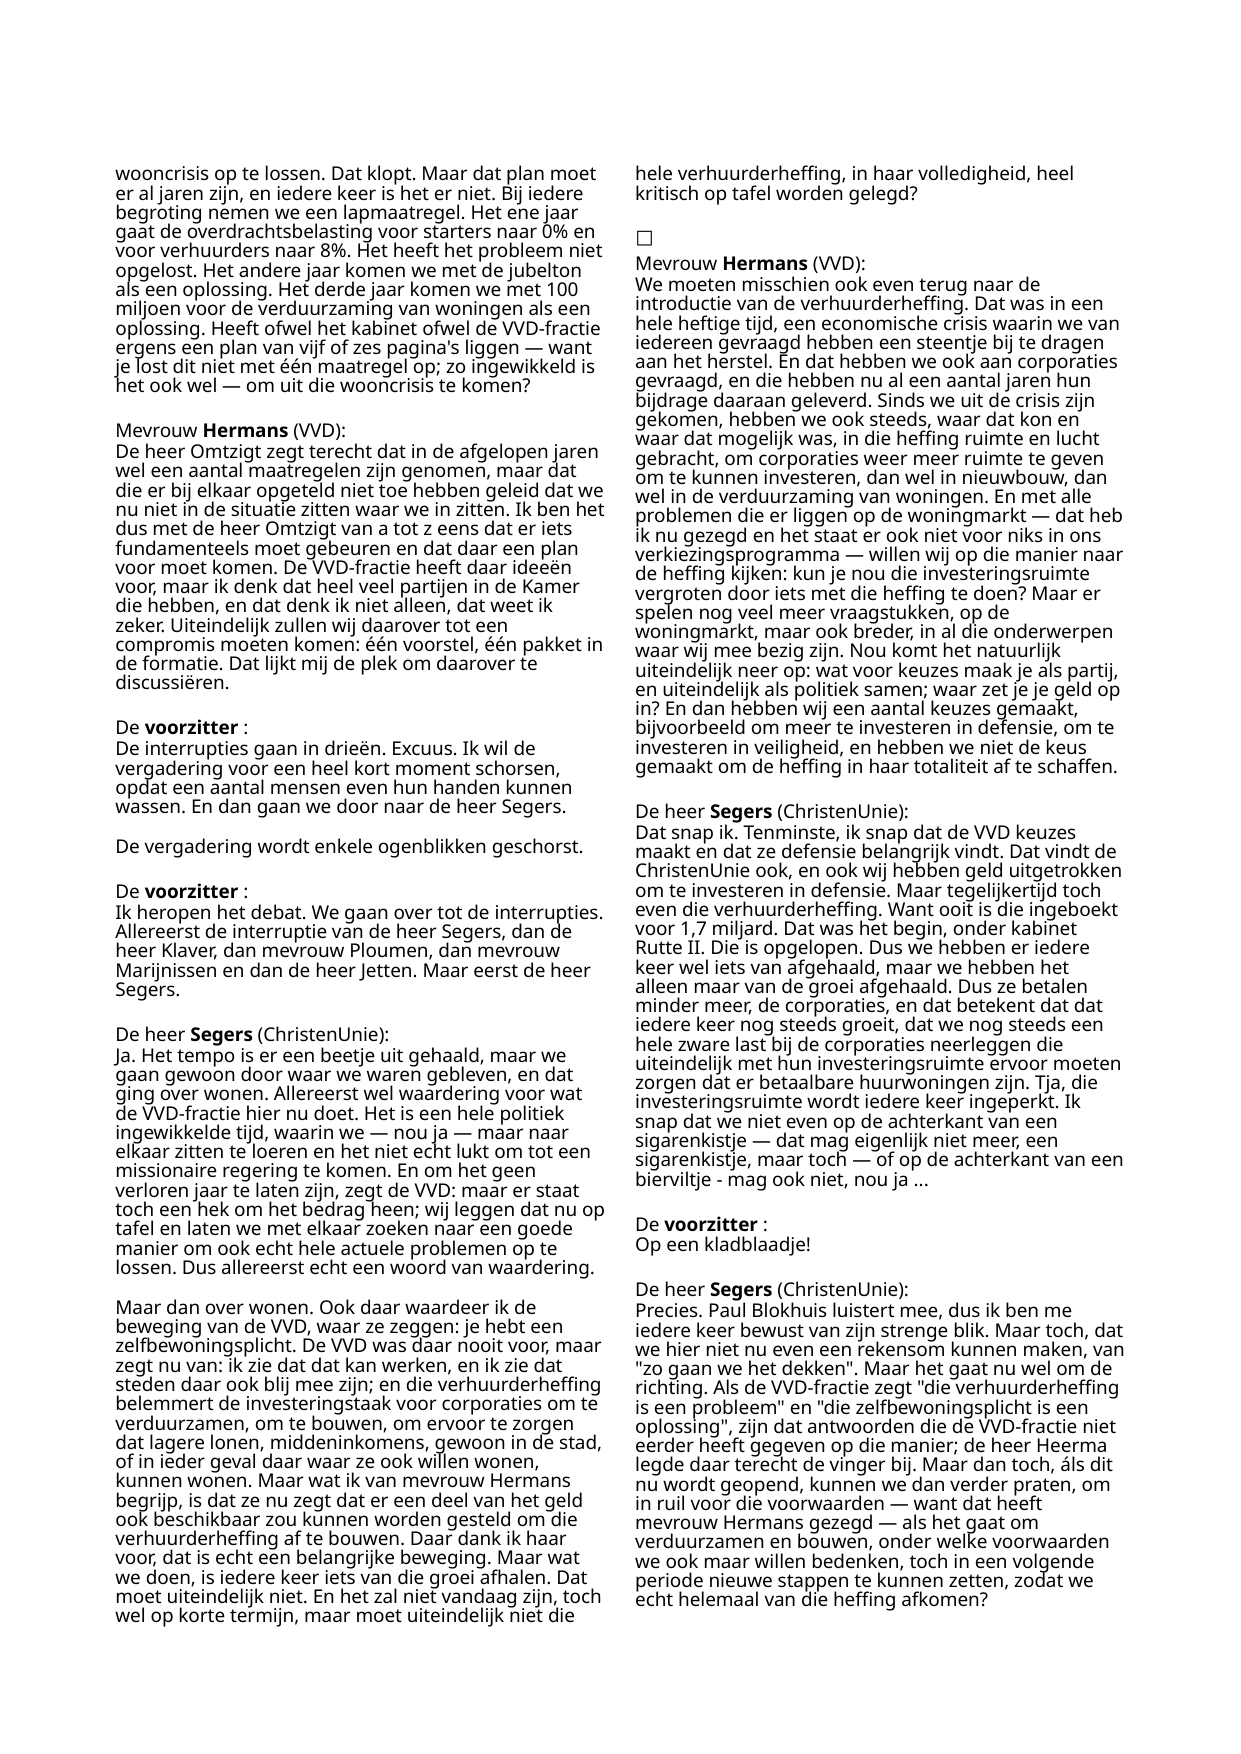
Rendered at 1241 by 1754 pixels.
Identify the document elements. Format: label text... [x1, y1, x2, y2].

text We moeten misschien ook even terug naar de introductie van de verhuurderheffing. Dat was in een hele heftige tijd, een economische crisis waarin we van iedereen gevraagd hebben een steentje bij te dragen aan het herstel. En dat hebben we ook aan corporaties gevraagd, en die hebben nu al een aantal jaren hun bijdrage daaraan geleverd. Sinds we uit de crisis zijn gekomen, hebben we ook steeds, waar dat kon en waar dat mogelijk was, in die heffing ruimte en lucht gebracht, om corporaties weer meer ruimte te geven om te kunnen investeren, dan wel in nieuwbouw, dan wel in de verduurzaming van woningen. En met alle problemen die er liggen op de woningmarkt — dat heb ik nu gezegd en het staat er ook niet voor niks in ons verkiezingsprogramma — willen wij op die manier naar de heffing kijken: kun je nou die investeringsruimte vergroten door iets met die heffing te doen? Maar er spelen nog veel meer vraagstukken, op de woningmarkt, maar ook breder, in al die onderwerpen waar wij mee bezig zijn. Nou komt het natuurlijk uiteindelijk neer op: wat voor keuzes maak je als partij, en uiteindelijk als politiek samen; waar zet je je geld op in? En dan hebben wij een aantal keuzes gemaakt, bijvoorbeeld om meer te investeren in defensie, om te investeren in veiligheid, en hebben we niet de keus gemaakt om de heffing in haar totaliteit af te schaffen. [635, 276, 1125, 777]
text De vergadering wordt enkele ogenblikken geschorst. [115, 838, 605, 857]
text hele verhuurderheffing, in haar volledigheid, heel kritisch op tafel worden gelegd? [635, 165, 1125, 204]
text De heer Segers (ChristenUnie): [115, 1021, 605, 1047]
text Maar dan over wonen. Ook daar waardeer ik de beweging van de VVD, waar ze zeggen: je hebt een zelfbewoningsplicht. De VVD was daar nooit voor, maar zegt nu van: ik zie dat dat kan werken, en ik zie dat steden daar ook blij mee zijn; en die verhuurderheffing belemmert de investeringstaak voor corporaties om te verduurzamen, om te bouwen, om ervoor te zorgen dat lagere lonen, middeninkomens, gewoon in de stad, of in ieder geval daar waar ze ook willen wonen, kunnen wonen. Maar wat ik van mevrouw Hermans begrijp, is dat ze nu zegt dat er een deel van het geld ook beschikbaar zou kunnen worden gesteld om die verhuurderheffing af te bouwen. Daar dank ik haar voor, dat is echt een belangrijke beweging. Maar wat we doen, is iedere keer iets van die groei afhalen. Dat moet uiteindelijk niet. En het zal niet vandaag zijn, toch wel op korte termijn, maar moet uiteindelijk niet die [115, 1299, 605, 1626]
text Ik heropen het debat. We gaan over tot de interrupties. Allereerst de interruptie van de heer Segers, dan de heer Klaver, dan mevrouw Ploumen, dan mevrouw Marijnissen en dan de heer Jetten. Maar eerst de heer Segers. [115, 904, 605, 1000]
text Dat snap ik. Tenminste, ik snap dat de VVD keuzes maakt en dat ze defensie belangrijk vindt. Dat vindt de ChristenUnie ook, en ook wij hebben geld uitgetrokken om te investeren in defensie. Maar tegelijkertijd toch even die verhuurderheffing. Want ooit is die ingeboekt voor 1,7 miljard. Dat was het begin, onder kabinet Rutte II. Die is opgelopen. Dus we hebben er iedere keer wel iets van afgehaald, maar we hebben het alleen maar van de groei afgehaald. Dus ze betalen minder meer, de corporaties, en dat betekent dat dat iedere keer nog steeds groeit, dat we nog steeds een hele zware last bij de corporaties neerleggen die uiteindelijk met hun investeringsruimte ervoor moeten zorgen dat er betaalbare huurwoningen zijn. Tja, die investeringsruimte wordt iedere keer ingeperkt. Ik snap dat we niet even op de achterkant van een sigarenkistje — dat mag eigenlijk niet meer, een sigarenkistje, maar toch — of op de achterkant van een bierviltje - mag ook niet, nou ja ... [635, 824, 1125, 1190]
text Precies. Paul Blokhuis luistert mee, dus ik ben me iedere keer bewust van zijn strenge blik. Maar toch, dat we hier niet nu even een rekensom kunnen maken, van "zo gaan we het dekken". Maar het gaat nu wel om de richting. Als de VVD-fractie zegt "die verhuurderheffing is een probleem" en "die zelfbewoningsplicht is een oplossing", zijn dat antwoorden die de VVD-fractie niet eerder heeft gegeven op die manier; de heer Heerma legde daar terecht de vinger bij. Maar dan toch, áls dit nu wordt geopend, kunnen we dan verder praten, om in ruil voor die voorwaarden — want dat heeft mevrouw Hermans gezegd — als het gaat om verduurzamen en bouwen, onder welke voorwaarden we ook maar willen bedenken, toch in een volgende periode nieuwe stappen te kunnen zetten, zodat we echt helemaal van die heffing afkomen? [635, 1302, 1125, 1611]
text ⬜ [635, 225, 1125, 250]
text De voorzitter : [635, 1211, 1125, 1236]
text De voorzitter : [115, 878, 605, 904]
text Op een kladblaadje! [635, 1236, 1125, 1256]
text Ja. Het tempo is er een beetje uit gehaald, maar we gaan gewoon door waar we waren gebleven, en dat ging over wonen. Allereerst wel waardering voor wat de VVD-fractie hier nu doet. Het is een hele politiek ingewikkelde tijd, waarin we — nou ja — maar naar elkaar zitten te loeren en het niet echt lukt om tot een missionaire regering te komen. En om het geen verloren jaar te laten zijn, zegt de VVD: maar er staat toch een hek om het bedrag heen; wij leggen dat nu op tafel en laten we met elkaar zoeken naar een goede manier om ook echt hele actuele problemen op te lossen. Dus allereerst echt een woord van waardering. [115, 1047, 605, 1278]
text De heer Segers (ChristenUnie): [635, 798, 1125, 824]
text De heer Segers (ChristenUnie): [635, 1277, 1125, 1302]
text wooncrisis op te lossen. Dat klopt. Maar dat plan moet er al jaren zijn, en iedere keer is het er niet. Bij iedere begroting nemen we een lapmaatregel. Het ene jaar gaat de overdrachtsbelasting voor starters naar 0% en voor verhuurders naar 8%. Het heeft het probleem niet opgelost. Het andere jaar komen we met de jubelton als een oplossing. Het derde jaar komen we met 100 miljoen voor de verduurzaming van woningen als een oplossing. Heeft ofwel het kabinet ofwel de VVD-fractie ergens een plan van vijf of zes pagina's liggen — want je lost dit niet met één maatregel op; zo ingewikkeld is het ook wel — om uit die wooncrisis te komen? [115, 165, 605, 397]
text De interrupties gaan in drieën. Excuus. Ik wil de vergadering voor een heel kort moment schorsen, opdat een aantal mensen even hun handen kunnen wassen. En dan gaan we door naar de heer Segers. [115, 740, 605, 817]
text De heer Omtzigt zegt terecht dat in de afgelopen jaren wel een aantal maatregelen zijn genomen, maar dat die er bij elkaar opgeteld niet toe hebben geleid dat we nu niet in de situatie zitten waar we in zitten. Ik ben het dus met de heer Omtzigt van a tot z eens dat er iets fundamenteels moet gebeuren en dat daar een plan voor moet komen. De VVD-fractie heeft daar ideeën voor, maar ik denk dat heel veel partijen in de Kamer die hebben, en dat denk ik niet alleen, dat weet ik zeker. Uiteindelijk zullen wij daarover tot een compromis moeten komen: één voorstel, één pakket in de formatie. Dat lijkt mij de plek om daarover te discussiëren. [115, 443, 605, 694]
text De voorzitter : [115, 714, 605, 740]
text Mevrouw Hermans (VVD): [115, 417, 605, 443]
text Mevrouw Hermans (VVD): [635, 250, 1125, 276]
